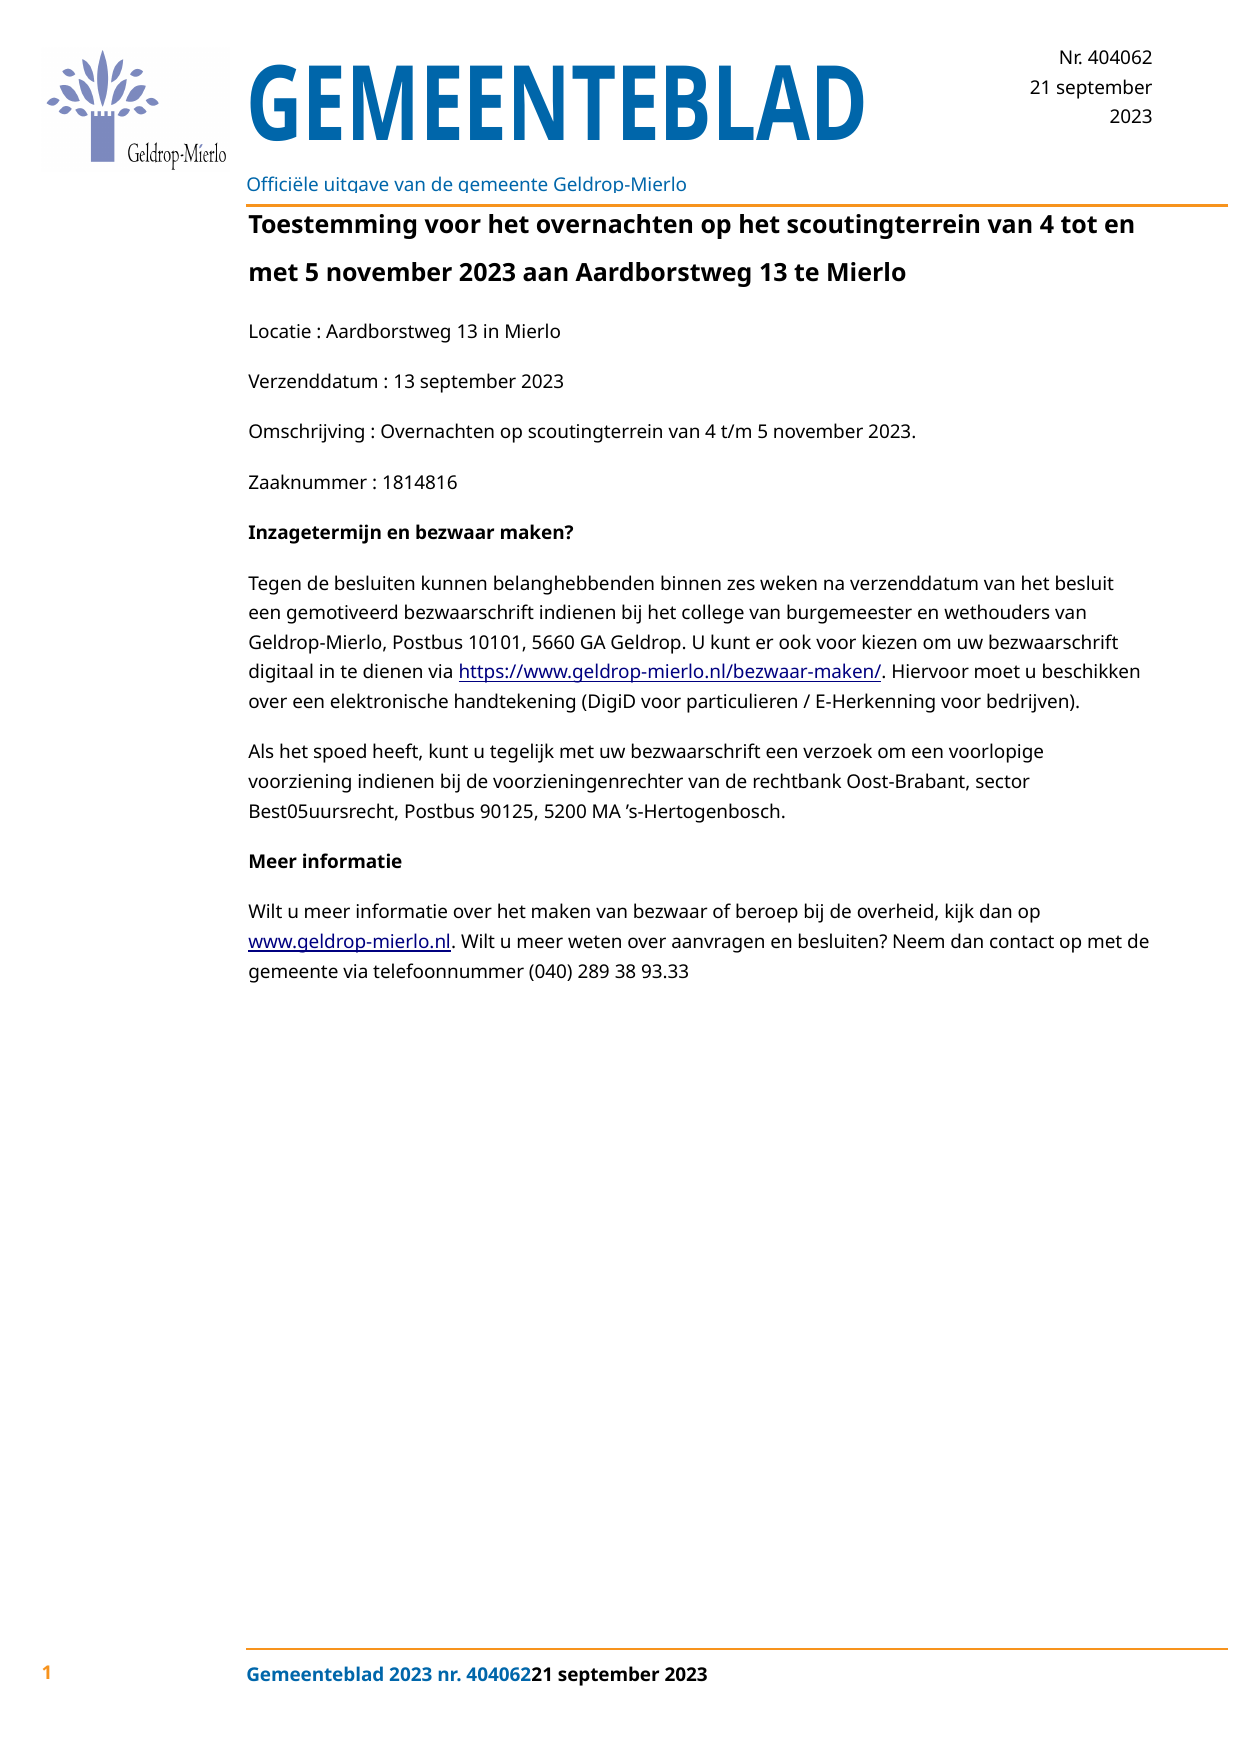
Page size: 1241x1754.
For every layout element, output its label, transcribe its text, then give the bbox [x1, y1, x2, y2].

text Omschrijving : Overnachten op scoutingterrein van 4 t/m 5 november 2023. [248, 419, 1152, 444]
text Tegen de besluiten kunnen belanghebbenden binnen zes weken na verzenddatum van het besluit een gemotiveerd bezwaarschrift indienen bij het college van burgemeester en wethouders van Geldrop-Mierlo, Postbus 10101, 5660 GA Geldrop. U kunt er ook voor kiezen om uw bezwaarschrift digitaal in te dienen via https://www.geldrop-mierlo.nl/bezwaar-maken/. Hiervoor moet u beschikken over een elektronische handtekening (DigiD voor particulieren / E-Herkenning voor bedrijven). [248, 570, 1152, 714]
text Toestemming voor het overnachten op het scoutingterrein van 4 tot en met 5 november 2023 aan Aardborstweg 13 te Mierlo [248, 207, 1152, 288]
picture [41, 47, 231, 172]
text Wilt u meer informatie over het maken van bezwaar of beroep bij de overheid, kijk dan op www.geldrop-mierlo.nl. Wilt u meer weten over aanvragen en besluiten? Neem dan contact op met de gemeente via telefoonnummer (040) 289 38 93.33 [248, 899, 1152, 984]
text Als het spoed heeft, kunt u tegelijk met uw bezwaarschrift een verzoek om een voorlopige voorziening indienen bij de voorzieningenrechter van de rechtbank Oost-Brabant, sector Best05uursrecht, Postbus 90125, 5200 MA ’s-Hertogenbosch. [248, 739, 1152, 824]
text Locatie : Aardborstweg 13 in Mierlo [248, 318, 1152, 344]
text Zaaknummer : 1814816 [248, 469, 1152, 495]
text Verzenddatum : 13 september 2023 [248, 368, 1152, 394]
text Meer informatie [248, 848, 1152, 874]
text Inzagetermijn en bezwaar maken? [248, 519, 1152, 545]
